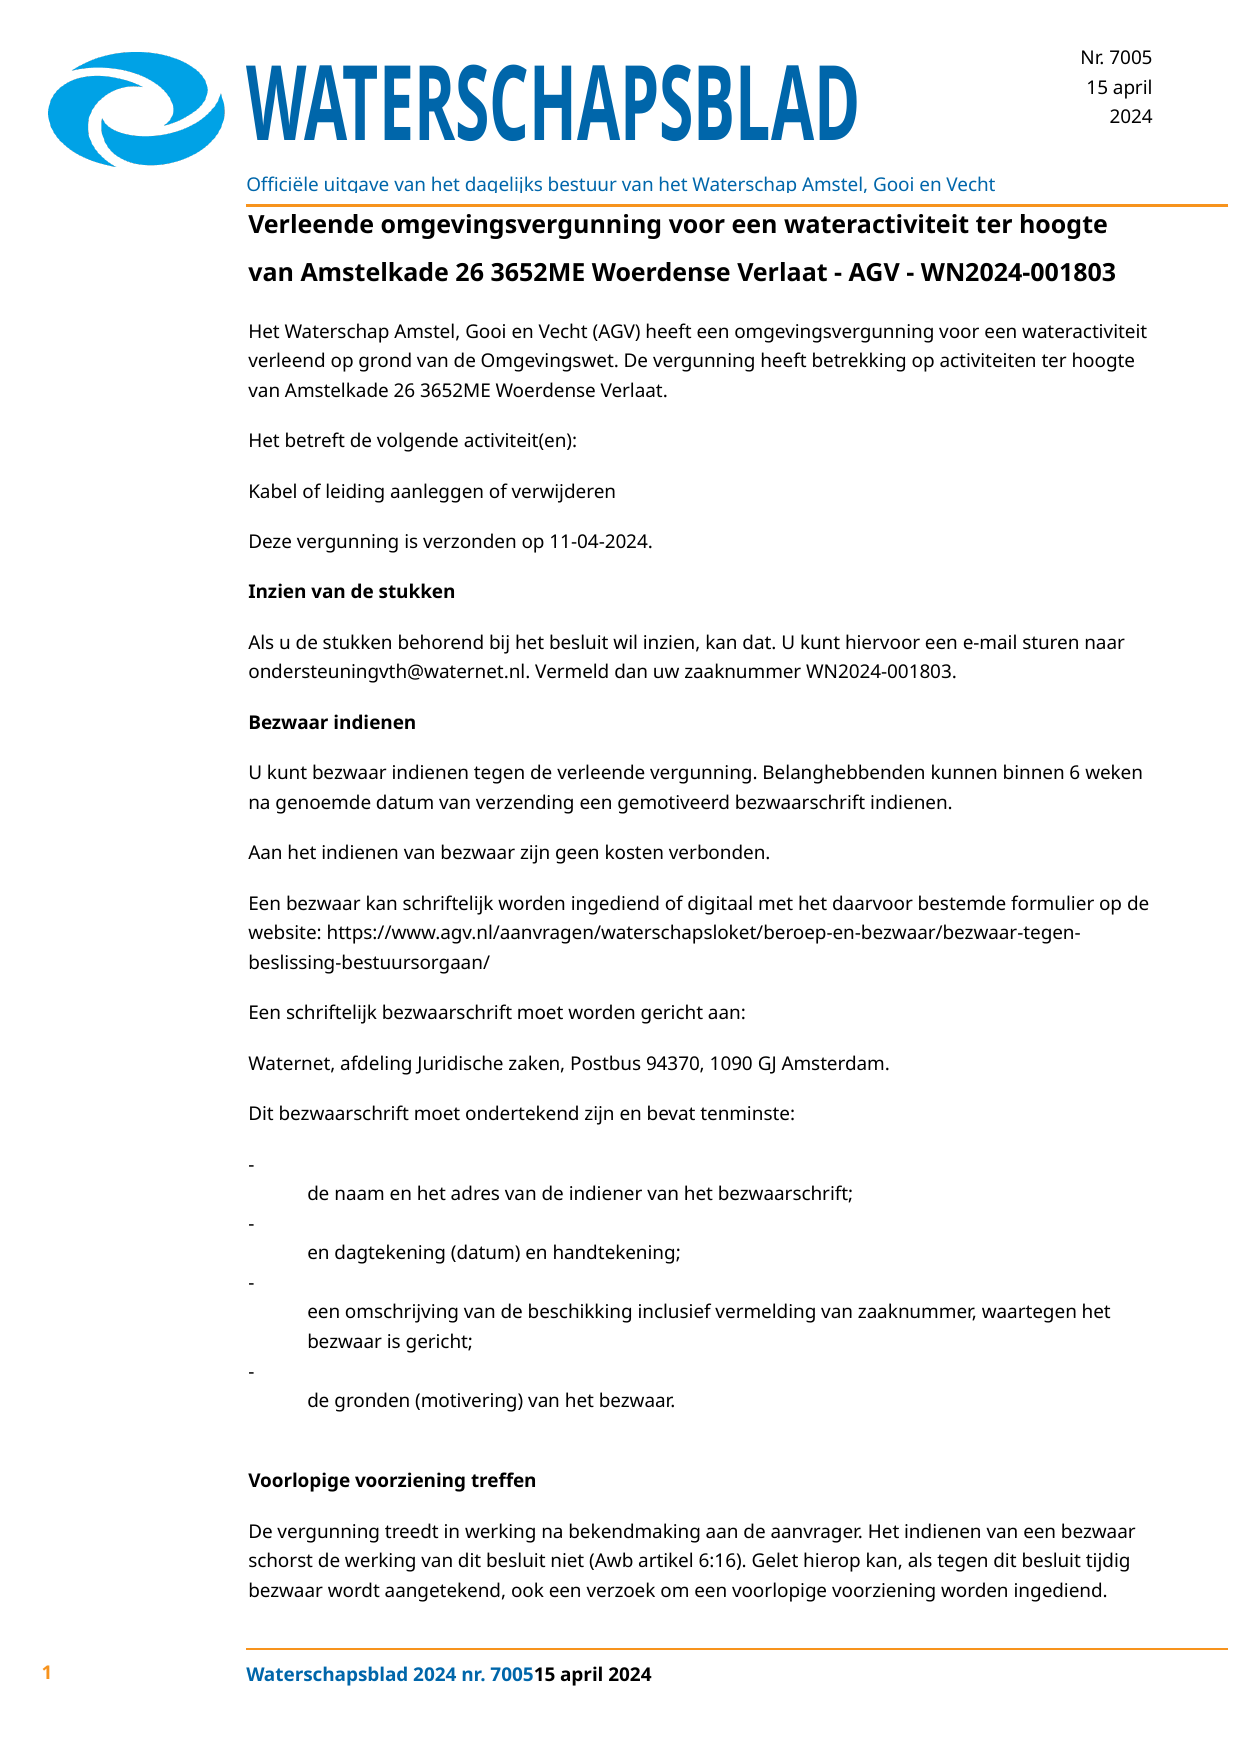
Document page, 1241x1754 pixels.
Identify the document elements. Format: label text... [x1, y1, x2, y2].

text Inzien van de stukken [248, 579, 1152, 604]
text Deze vergunning is verzonden op 11-04-2024. [248, 528, 1152, 554]
text Het Waterschap Amstel, Gooi en Vecht (AGV) heeft een omgevingsvergunning voor een wateractiviteit verleend op grond van de Omgevingswet. De vergunning heeft betrekking op activiteiten ter hoogte van Amstelkade 26 3652ME Woerdense Verlaat. [248, 318, 1152, 403]
text Het betreft de volgende activiteit(en): [248, 427, 1152, 453]
text Een bezwaar kan schriftelijk worden ingediend of digitaal met het daarvoor bestemde formulier op de website: https://www.agv.nl/aanvragen/waterschapsloket/beroep-en-bezwaar/bezwaar-tegen-beslissing-bestuursorgaan/ [248, 890, 1152, 975]
list en dagtekening (datum) en handtekening; [248, 1239, 1152, 1265]
picture [41, 47, 231, 172]
text Als u de stukken behorend bij het besluit wil inzien, kan dat. U kunt hiervoor een e-mail sturen naar ondersteuningvth@waternet.nl. Vermeld dan uw zaaknummer WN2024-001803. [248, 629, 1152, 684]
text Een schriftelijk bezwaarschrift moet worden gericht aan: [248, 999, 1152, 1025]
text Aan het indienen van bezwaar zijn geen kosten verbonden. [248, 839, 1152, 865]
text U kunt bezwaar indienen tegen de verleende vergunning. Belanghebbenden kunnen binnen 6 weken na genoemde datum van verzending een gemotiveerd bezwaarschrift indienen. [248, 759, 1152, 815]
text De vergunning treedt in werking na bekendmaking aan de aanvrager. Het indienen van een bezwaar schorst de werking van dit besluit niet (Awb artikel 6:16). Gelet hierop kan, als tegen dit besluit tijdig bezwaar wordt aangetekend, ook een verzoek om een voorlopige voorziening worden ingediend. [248, 1518, 1152, 1603]
text Waternet, afdeling Juridische zaken, Postbus 94370, 1090 GJ Amsterdam. [248, 1050, 1152, 1076]
list een omschrijving van de beschikking inclusief vermelding van zaaknummer, waartegen het bezwaar is gericht; [248, 1299, 1152, 1354]
list de gronden (motivering) van het bezwaar. [248, 1387, 1152, 1413]
text Kabel of leiding aanleggen of verwijderen [248, 478, 1152, 504]
text Verleende omgevingsvergunning voor een wateractiviteit ter hoogte van Amstelkade 26 3652ME Woerdense Verlaat - AGV - WN2024-001803 [248, 207, 1152, 288]
text Dit bezwaarschrift moet ondertekend zijn en bevat tenminste: [248, 1100, 1152, 1126]
list de naam en het adres van de indiener van het bezwaarschrift; [248, 1180, 1152, 1206]
text Voorlopige voorziening treffen [248, 1467, 1152, 1493]
text Bezwaar indienen [248, 709, 1152, 735]
